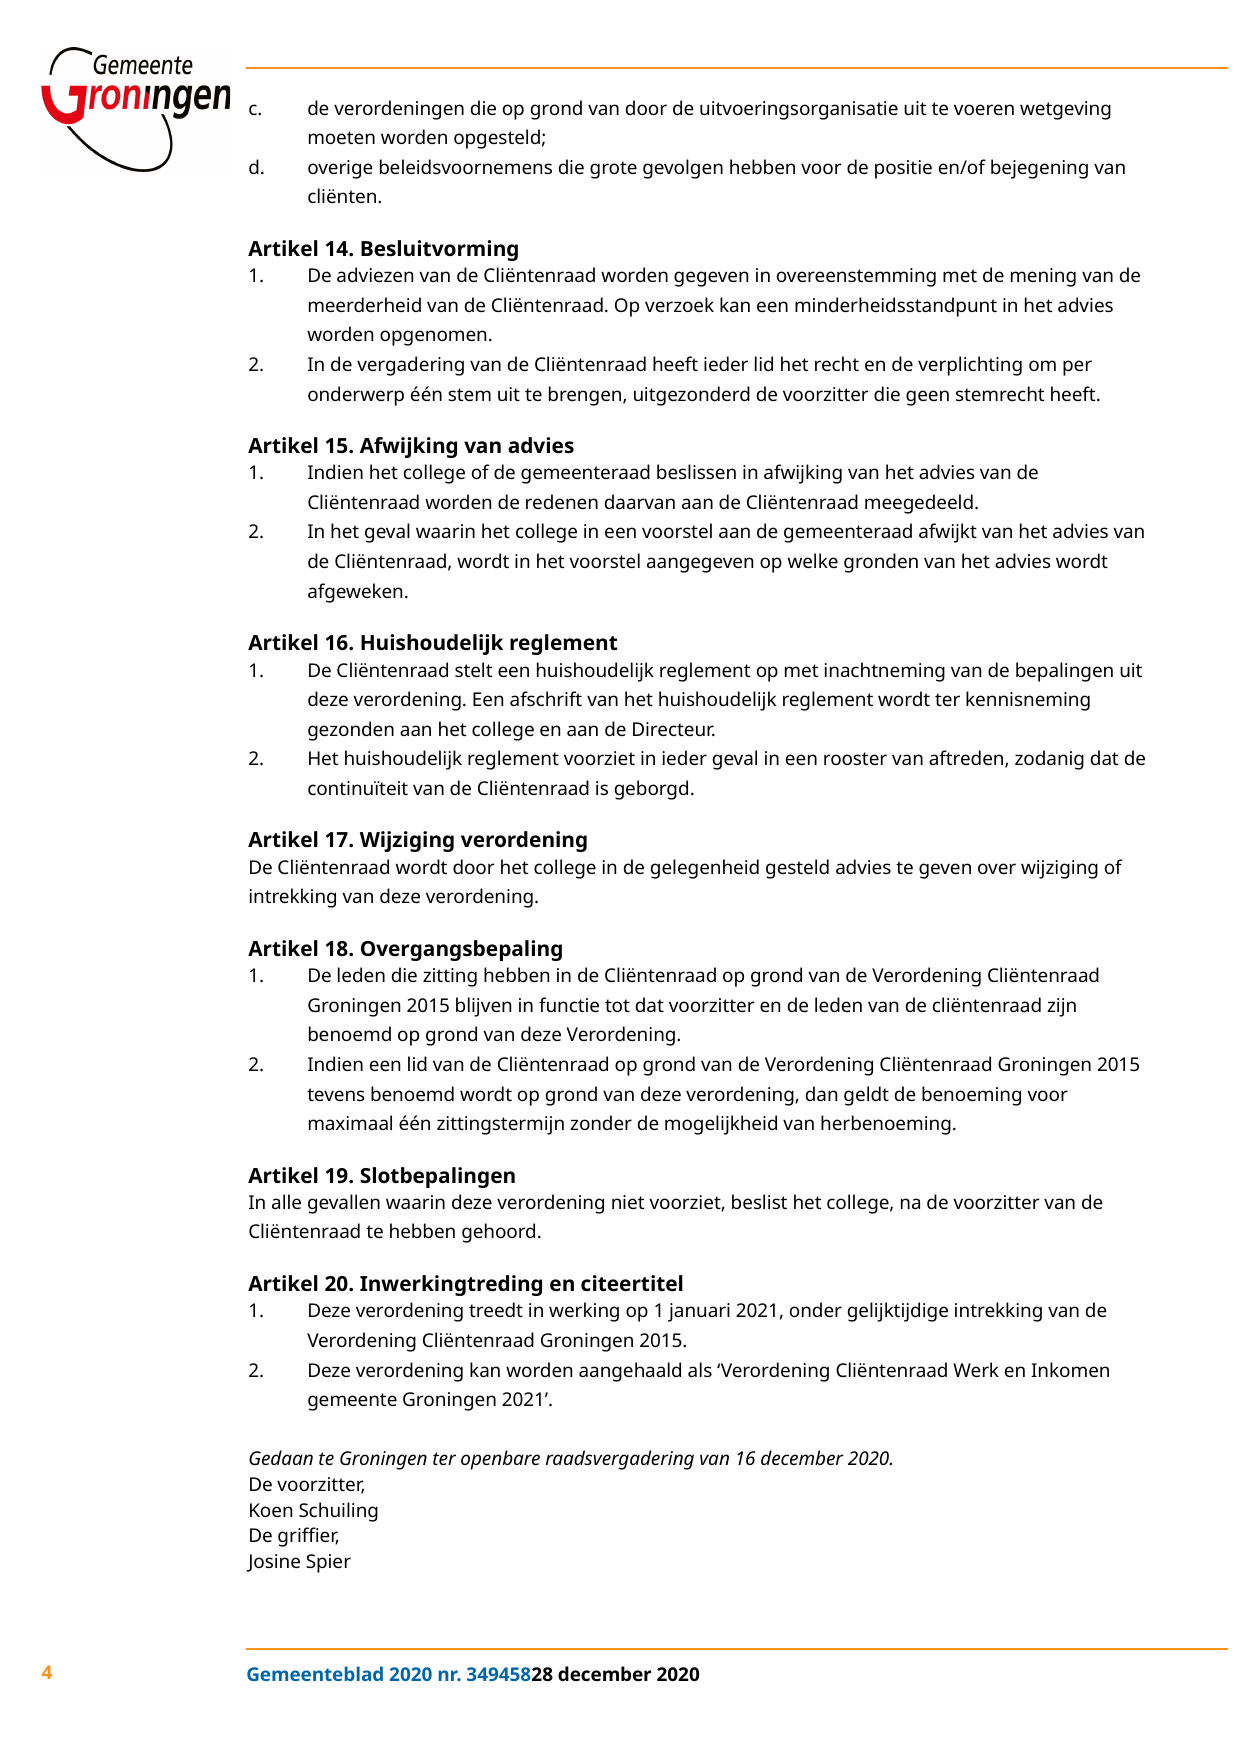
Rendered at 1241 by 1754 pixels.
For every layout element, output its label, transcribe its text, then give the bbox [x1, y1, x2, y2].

list Deze verordening treedt in werking op 1 januari 2021, onder gelijktijdige intrekking van de Verordening Cliëntenraad Groningen 2015. [248, 1298, 1152, 1353]
text De Cliëntenraad wordt door het college in de gelegenheid gesteld advies te geven over wijziging of intrekking van deze verordening. [248, 854, 1152, 909]
text Artikel 20. Inwerkingtreding en citeertitel [248, 1269, 1152, 1298]
text Koen Schuiling [248, 1497, 1152, 1523]
list De Cliëntenraad stelt een huishoudelijk reglement op met inachtneming van de bepalingen uit deze verordening. Een afschrift van het huishoudelijk reglement wordt ter kennisneming gezonden aan het college en aan de Directeur. [248, 657, 1152, 742]
text Artikel 19. Slotbepalingen [248, 1161, 1152, 1189]
list Indien een lid van de Cliëntenraad op grond van de Verordening Cliëntenraad Groningen 2015 tevens benoemd wordt op grond van deze verordening, dan geldt de benoeming voor maximaal één zittingstermijn zonder de mogelijkheid van herbenoeming. [248, 1051, 1152, 1136]
list In de vergadering van de Cliëntenraad heeft ieder lid het recht en de verplichting om per onderwerp één stem uit te brengen, uitgezonderd de voorzitter die geen stemrecht heeft. [248, 351, 1152, 406]
text Artikel 15. Afwijking van advies [248, 431, 1152, 459]
list Deze verordening kan worden aangehaald als ‘Verordening Cliëntenraad Werk en Inkomen gemeente Groningen 2021’. [248, 1357, 1152, 1412]
text Josine Spier [248, 1548, 1152, 1574]
text In alle gevallen waarin deze verordening niet voorziet, beslist het college, na de voorzitter van de Cliëntenraad te hebben gehoord. [248, 1189, 1152, 1244]
list de verordeningen die op grond van door de uitvoeringsorganisatie uit te voeren wetgeving moeten worden opgesteld; [248, 95, 1152, 150]
text De voorzitter, [248, 1471, 1152, 1497]
list overige beleidsvoornemens die grote gevolgen hebben voor de positie en/of bejegening van cliënten. [248, 154, 1152, 209]
picture [41, 47, 231, 172]
list In het geval waarin het college in een voorstel aan de gemeenteraad afwijkt van het advies van de Cliëntenraad, wordt in het voorstel aangegeven op welke gronden van het advies wordt afgeweken. [248, 519, 1152, 604]
list De adviezen van de Cliëntenraad worden gegeven in overeenstemming met de mening van de meerderheid van de Cliëntenraad. Op verzoek kan een minderheidsstandpunt in het advies worden opgenomen. [248, 262, 1152, 347]
list Indien het college of de gemeenteraad beslissen in afwijking van het advies van de Cliëntenraad worden de redenen daarvan aan de Cliëntenraad meegedeeld. [248, 459, 1152, 515]
list De leden die zitting hebben in de Cliëntenraad op grond van de Verordening Cliëntenraad Groningen 2015 blijven in functie tot dat voorzitter en de leden van de cliëntenraad zijn benoemd op grond van deze Verordening. [248, 962, 1152, 1047]
list Het huishoudelijk reglement voorziet in ieder geval in een rooster van aftreden, zodanig dat de continuïteit van de Cliëntenraad is geborgd. [248, 746, 1152, 801]
text Artikel 14. Besluitvorming [248, 234, 1152, 262]
text Artikel 18. Overgangsbepaling [248, 934, 1152, 962]
text Gedaan te Groningen ter openbare raadsvergadering van 16 december 2020. [248, 1446, 1152, 1471]
text De griffier, [248, 1523, 1152, 1548]
text Artikel 16. Huishoudelijk reglement [248, 628, 1152, 657]
text Artikel 17. Wijziging verordening [248, 826, 1152, 854]
